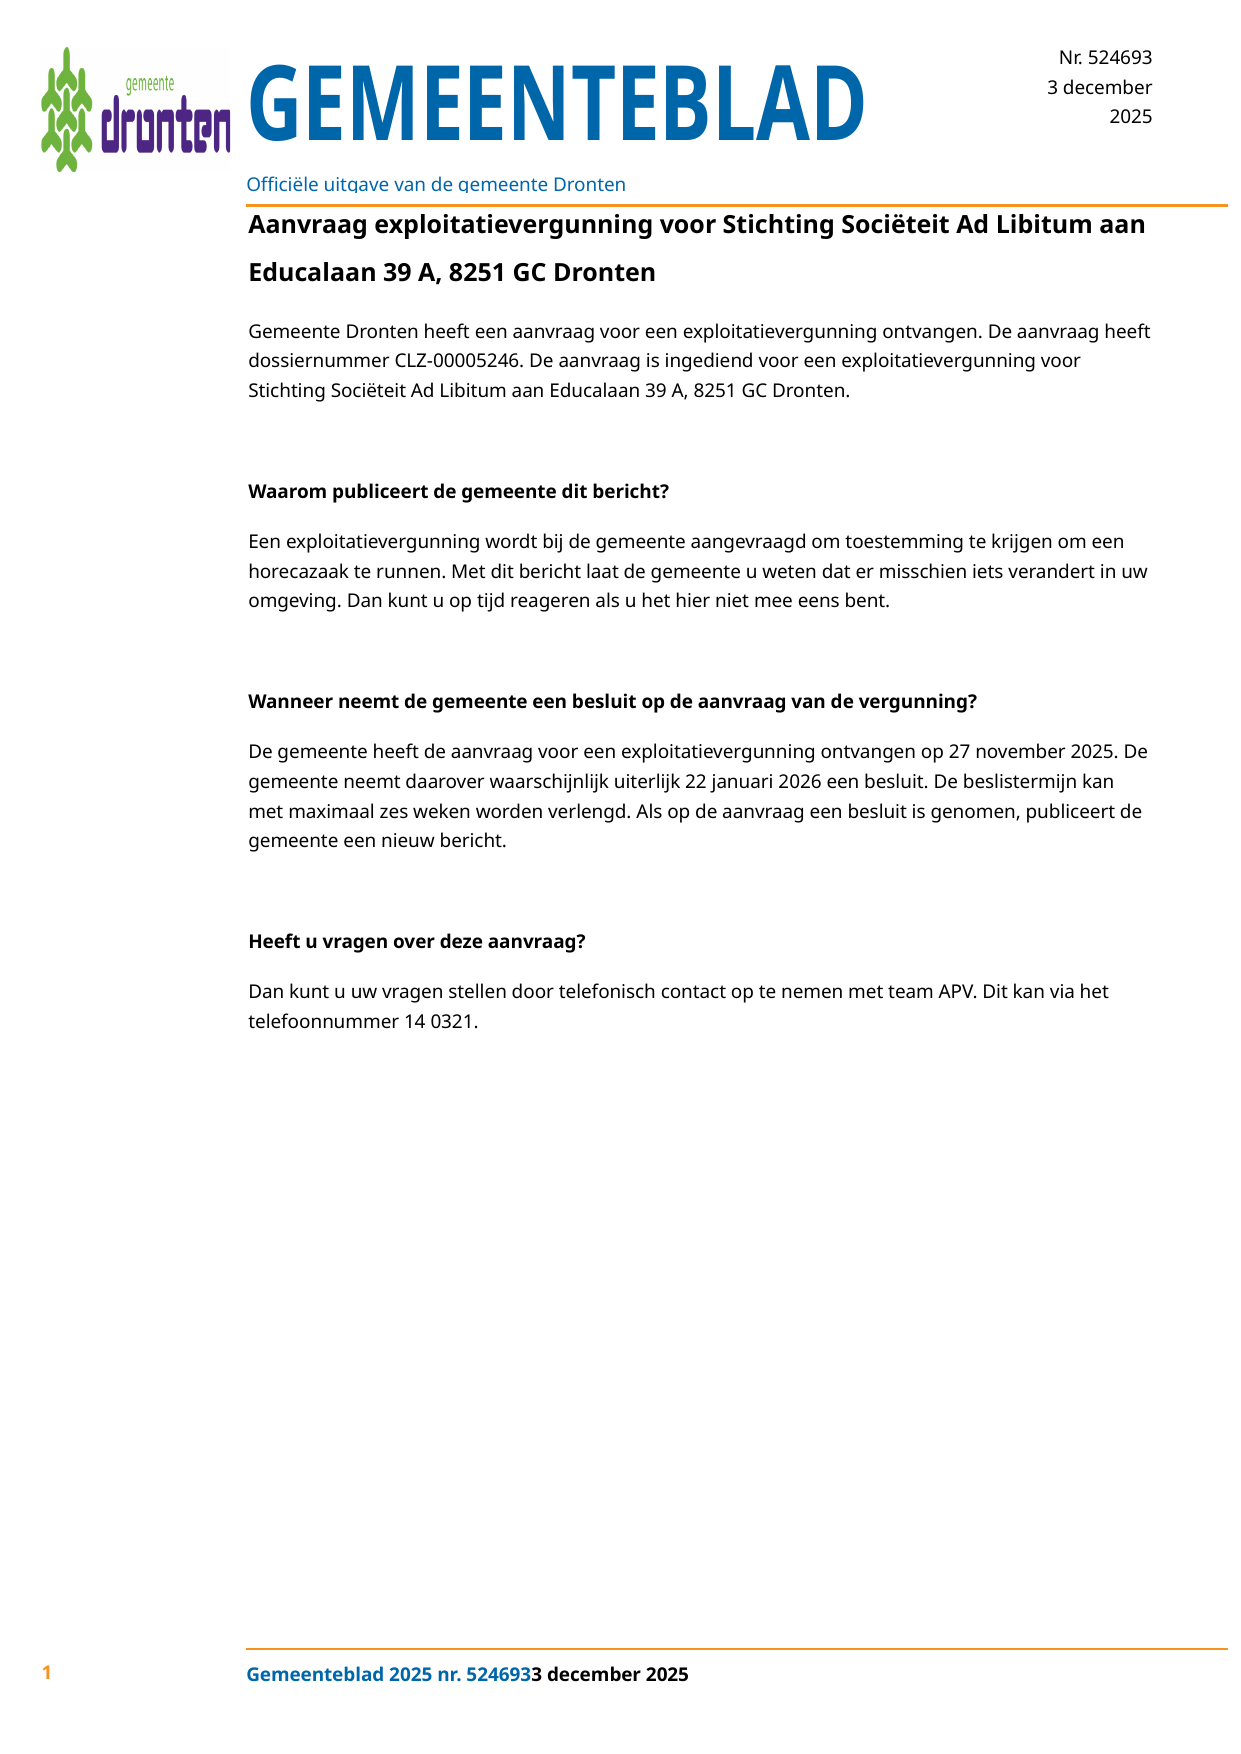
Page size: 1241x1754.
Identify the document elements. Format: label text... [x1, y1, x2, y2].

text De gemeente heeft de aanvraag voor een exploitatievergunning ontvangen op 27 november 2025. De gemeente neemt daarover waarschijnlijk uiterlijk 22 januari 2026 een besluit. De beslistermijn kan met maximaal zes weken worden verlengd. Als op de aanvraag een besluit is genomen, publiceert de gemeente een nieuw bericht. [248, 739, 1152, 853]
text Waarom publiceert de gemeente dit bericht? [248, 478, 1152, 504]
text Heeft u vragen over deze aanvraag? [248, 928, 1152, 954]
text Dan kunt u uw vragen stellen door telefonisch contact op te nemen met team APV. Dit kan via het telefoonnummer 14 0321. [248, 979, 1152, 1034]
text Aanvraag exploitatievergunning voor Stichting Sociëteit Ad Libitum aan Educalaan 39 A, 8251 GC Dronten [248, 207, 1152, 288]
text Gemeente Dronten heeft een aanvraag voor een exploitatievergunning ontvangen. De aanvraag heeft dossiernummer CLZ-00005246. De aanvraag is ingediend voor een exploitatievergunning voor Stichting Sociëteit Ad Libitum aan Educalaan 39 A, 8251 GC Dronten. [248, 318, 1152, 403]
text Wanneer neemt de gemeente een besluit op de aanvraag van de vergunning? [248, 688, 1152, 714]
text Een exploitatievergunning wordt bij de gemeente aangevraagd om toestemming te krijgen om een horecazaak te runnen. Met dit bericht laat de gemeente u weten dat er misschien iets verandert in uw omgeving. Dan kunt u op tijd reageren als u het hier niet mee eens bent. [248, 528, 1152, 613]
picture [41, 47, 231, 172]
